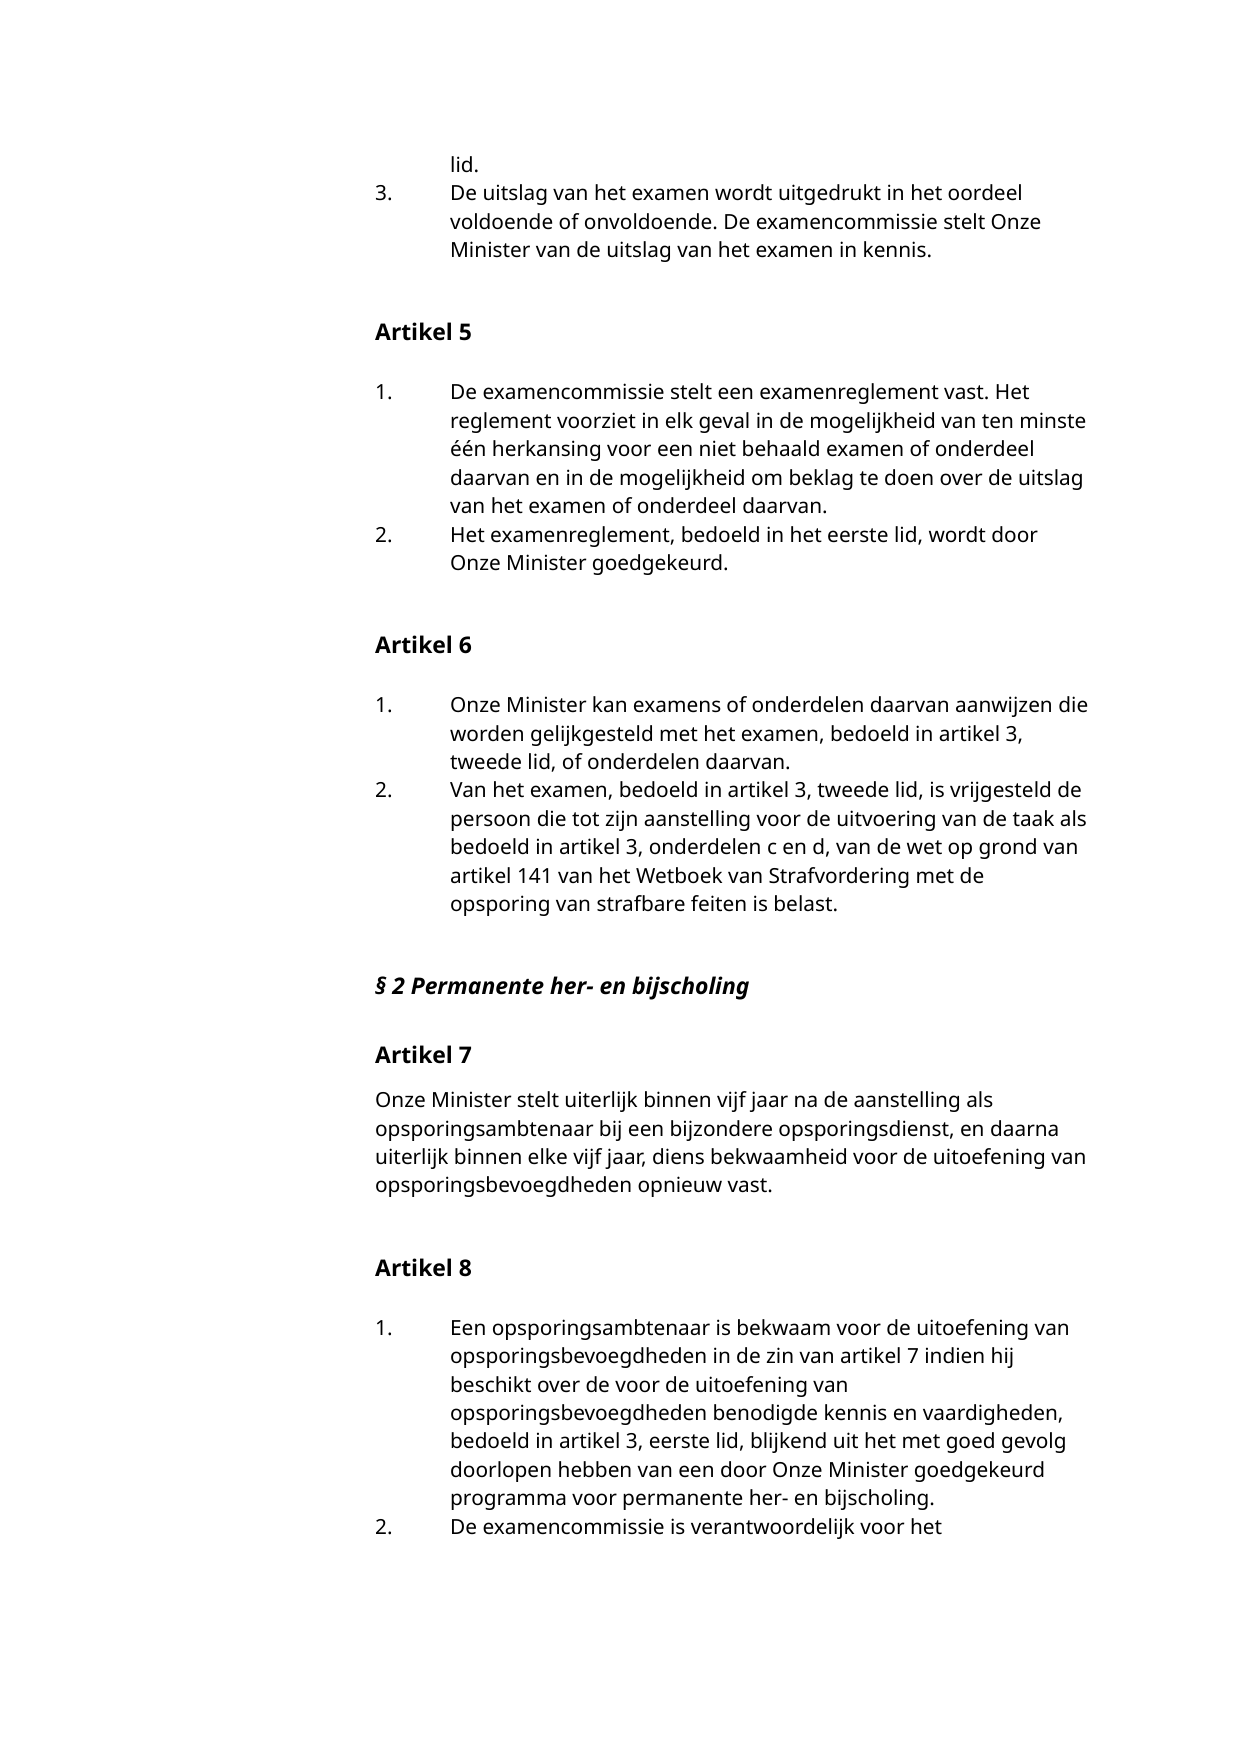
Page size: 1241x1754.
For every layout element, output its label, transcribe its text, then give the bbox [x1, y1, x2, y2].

list Van het examen, bedoeld in artikel 3, tweede lid, is vrijgesteld de persoon die tot zijn aanstelling voor de uitvoering van de taak als bedoeld in artikel 3, onderdelen c en d, van de wet op grond van artikel 141 van het Wetboek van Strafvordering met de opsporing van strafbare feiten is belast. [375, 776, 1090, 918]
subtitle Artikel 7 [375, 1039, 1090, 1070]
list De uitslag van het examen wordt uitgedrukt in het oordeel voldoende of onvoldoende. De examencommissie stelt Onze Minister van de uitslag van het examen in kennis. [375, 178, 1090, 264]
list De examencommissie stelt een examenreglement vast. Het reglement voorziet in elk geval in de mogelijkheid van ten minste één herkansing voor een niet behaald examen of onderdeel daarvan en in de mogelijkheid om beklag te doen over de uitslag van het examen of onderdeel daarvan. [375, 377, 1090, 520]
subtitle § 2 Permanente her- en bijscholing [375, 970, 1090, 1002]
list Een opsporingsambtenaar is bekwaam voor de uitoefening van opsporingsbevoegdheden in de zin van artikel 7 indien hij beschikt over de voor de uitoefening van opsporingsbevoegdheden benodigde kennis en vaardigheden, bedoeld in artikel 3, eerste lid, blijkend uit het met goed gevolg doorlopen hebben van een door Onze Minister goedgekeurd programma voor permanente her- en bijscholing. [375, 1313, 1090, 1512]
subtitle Artikel 8 [375, 1252, 1090, 1283]
list Onze Minister kan examens of onderdelen daarvan aanwijzen die worden gelijkgesteld met het examen, bedoeld in artikel 3, tweede lid, of onderdelen daarvan. [375, 690, 1090, 776]
text Onze Minister stelt uiterlijk binnen vijf jaar na de aanstelling als opsporingsambtenaar bij een bijzondere opsporingsdienst, en daarna uiterlijk binnen elke vijf jaar, diens bekwaamheid voor de uitoefening van opsporingsbevoegdheden opnieuw vast. [375, 1085, 1090, 1199]
list De examencommissie is verantwoordelijk voor het [375, 1512, 1090, 1540]
list lid. [375, 150, 1090, 178]
list Het examenreglement, bedoeld in het eerste lid, wordt door Onze Minister goedgekeurd. [375, 520, 1090, 577]
subtitle Artikel 6 [375, 629, 1090, 660]
subtitle Artikel 5 [375, 316, 1090, 347]
